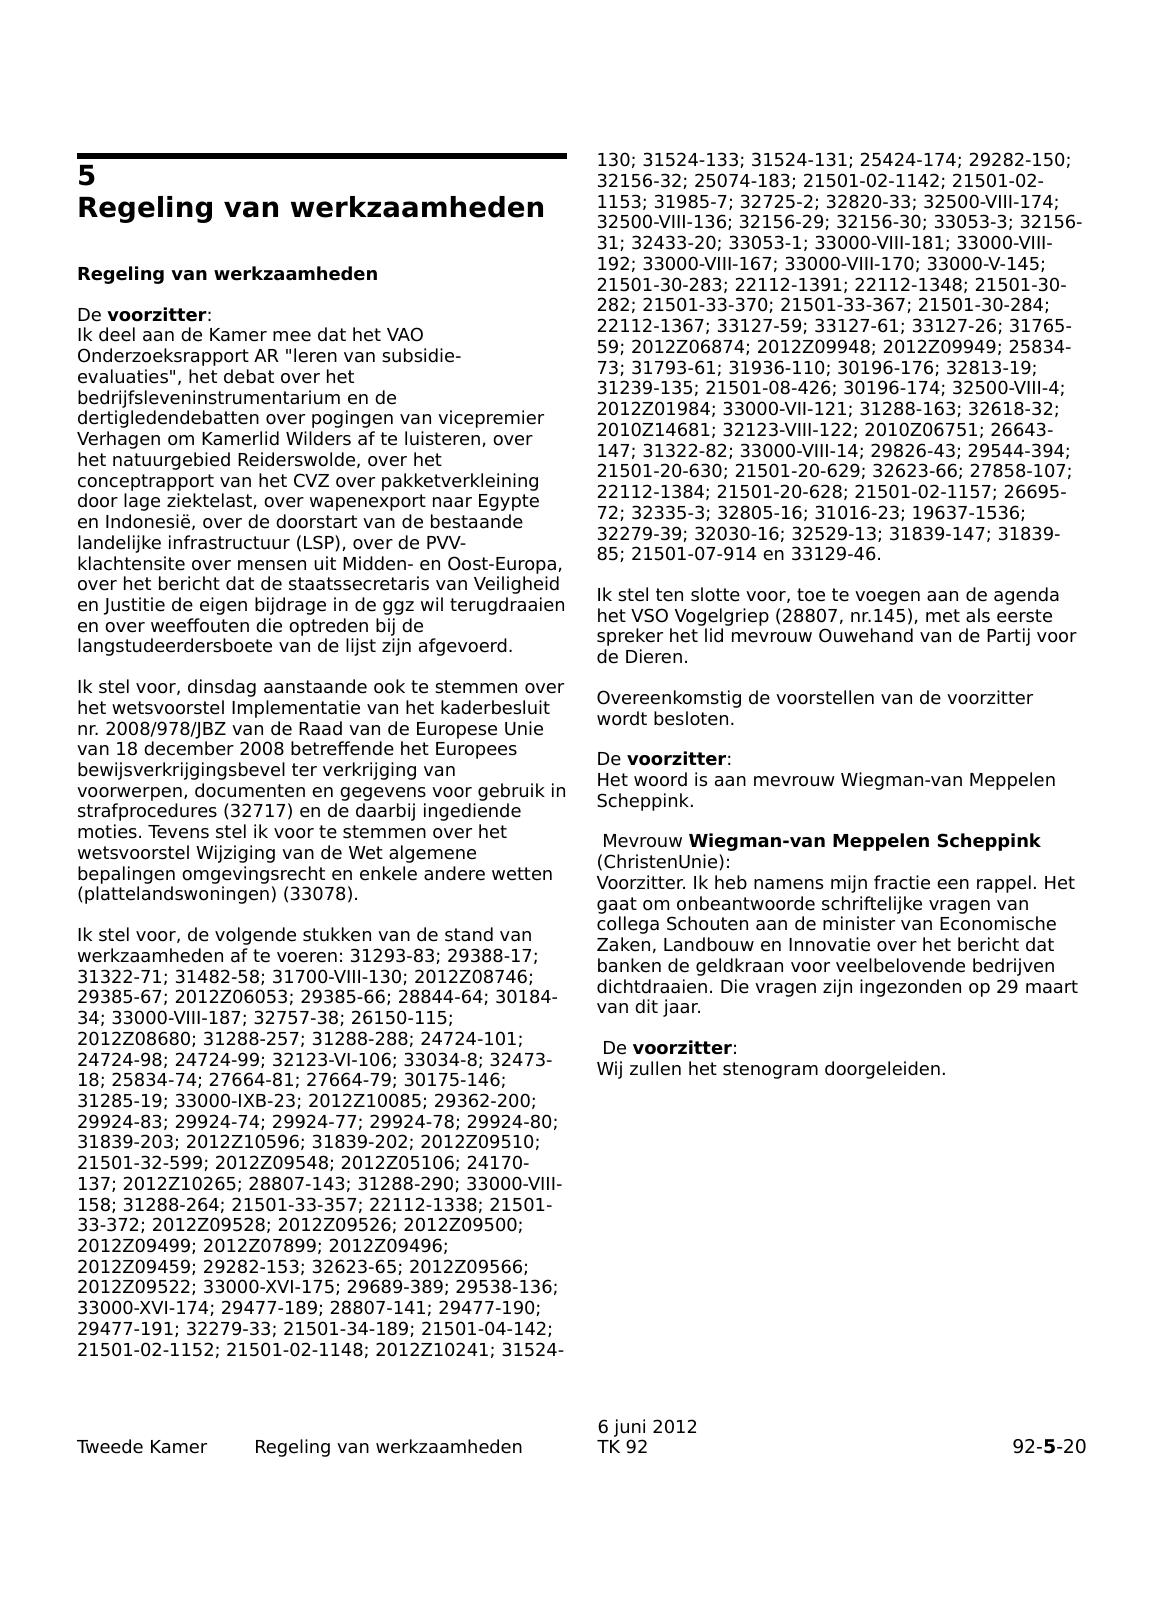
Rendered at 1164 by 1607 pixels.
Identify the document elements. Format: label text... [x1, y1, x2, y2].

text Ik stel voor, de volgende stukken van de stand van werkzaamheden af te voeren: 31293-83; 29388-17; 31322-71; 31482-58; 31700-VIII-130; 2012Z08746; 29385-67; 2012Z06053; 29385-66; 28844-64; 30184-34; 33000-VIII-187; 32757-38; 26150-115; 2012Z08680; 31288-257; 31288-288; 24724-101; 24724-98; 24724-99; 32123-VI-106; 33034-8; 32473-18; 25834-74; 27664-81; 27664-79; 30175-146; 31285-19; 33000-IXB-23; 2012Z10085; 29362-200; 29924-83; 29924-74; 29924-77; 29924-78; 29924-80; 31839-203; 2012Z10596; 31839-202; 2012Z09510; 21501-32-599; 2012Z09548; 2012Z05106; 24170-137; 2012Z10265; 28807-143; 31288-290; 33000-VIII-158; 31288-264; 21501-33-357; 22112-1338; 21501-33-372; 2012Z09528; 2012Z09526; 2012Z09500; 2012Z09499; 2012Z07899; 2012Z09496; 2012Z09459; 29282-153; 32623-65; 2012Z09566; 2012Z09522; 33000-XVI-175; 29689-389; 29538-136; 33000-XVI-174; 29477-189; 28807-141; 29477-190; 29477-191; 32279-33; 21501-34-189; 21501-04-142; 21501-02-1152; 21501-02-1148; 2012Z10241; 31524- [77, 925, 567, 1360]
text Overeenkomstig de voorstellen van de voorzitter wordt besloten. [596, 688, 1087, 729]
text Mevrouw Wiegman-van Meppelen Scheppink (ChristenUnie): [596, 831, 1087, 873]
text Ik deel aan de Kamer mee dat het VAO Onderzoeksrapport AR "leren van subsidie-evaluaties", het debat over het bedrijfsleveninstrumentarium en de dertigledendebatten over pogingen van vicepremier Verhagen om Kamerlid Wilders af te luisteren, over het natuurgebied Reiderswolde, over het conceptrapport van het CVZ over pakketverkleining door lage ziektelast, over wapenexport naar Egypte en Indonesië, over de doorstart van de bestaande landelijke infrastructuur (LSP), over de PVV-klachtensite over mensen uit Midden- en Oost-Europa, over het bericht dat de staatssecretaris van Veiligheid en Justitie de eigen bijdrage in de ggz wil terugdraaien en over weeffouten die optreden bij de langstudeerdersboete van de lijst zijn afgevoerd. [77, 325, 567, 657]
text De voorzitter: [596, 749, 1087, 770]
text Het woord is aan mevrouw Wiegman-van Meppelen Scheppink. [596, 770, 1087, 811]
text Ik stel voor, dinsdag aanstaande ook te stemmen over het wetsvoorstel Implementatie van het kaderbesluit nr. 2008/978/JBZ van de Raad van de Europese Unie van 18 december 2008 betreffende het Europees bewijsverkrijgingsbevel ter verkrijging van voorwerpen, documenten en gegevens voor gebruik in strafprocedures (32717) en de daarbij ingediende moties. Tevens stel ik voor te stemmen over het wetsvoorstel Wijziging van de Wet algemene bepalingen omgevingsrecht en enkele andere wetten (plattelandswoningen) (33078). [77, 677, 567, 905]
text De voorzitter: [77, 304, 567, 325]
title 5 Regeling van werkzaamheden [77, 159, 567, 224]
text Wij zullen het stenogram doorgeleiden. [596, 1059, 1087, 1079]
text Ik stel ten slotte voor, toe te voegen aan de agenda het VSO Vogelgriep (28807, nr.145), met als eerste spreker het lid mevrouw Ouwehand van de Partij voor de Dieren. [596, 585, 1087, 668]
text 130; 31524-133; 31524-131; 25424-174; 29282-150; 32156-32; 25074-183; 21501-02-1142; 21501-02-1153; 31985-7; 32725-2; 32820-33; 32500-VIII-174; 32500-VIII-136; 32156-29; 32156-30; 33053-3; 32156-31; 32433-20; 33053-1; 33000-VIII-181; 33000-VIII-192; 33000-VIII-167; 33000-VIII-170; 33000-V-145; 21501-30-283; 22112-1391; 22112-1348; 21501-30-282; 21501-33-370; 21501-33-367; 21501-30-284; 22112-1367; 33127-59; 33127-61; 33127-26; 31765-59; 2012Z06874; 2012Z09948; 2012Z09949; 25834-73; 31793-61; 31936-110; 30196-176; 32813-19; 31239-135; 21501-08-426; 30196-174; 32500-VIII-4; 2012Z01984; 33000-VII-121; 31288-163; 32618-32; 2010Z14681; 32123-VIII-122; 2010Z06751; 26643-147; 31322-82; 33000-VIII-14; 29826-43; 29544-394; 21501-20-630; 21501-20-629; 32623-66; 27858-107; 22112-1384; 21501-20-628; 21501-02-1157; 26695-72; 32335-3; 32805-16; 31016-23; 19637-1536; 32279-39; 32030-16; 32529-13; 31839-147; 31839-85; 21501-07-914 en 33129-46. [596, 150, 1087, 565]
text De voorzitter: [596, 1038, 1087, 1059]
text Regeling van werkzaamheden [77, 264, 567, 284]
text Voorzitter. Ik heb namens mijn fractie een rappel. Het gaat om onbeantwoorde schriftelijke vragen van collega Schouten aan de minister van Economische Zaken, Landbouw en Innovatie over het bericht dat banken de geldkraan voor veelbelovende bedrijven dichtdraaien. Die vragen zijn ingezonden op 29 maart van dit jaar. [596, 873, 1087, 1018]
